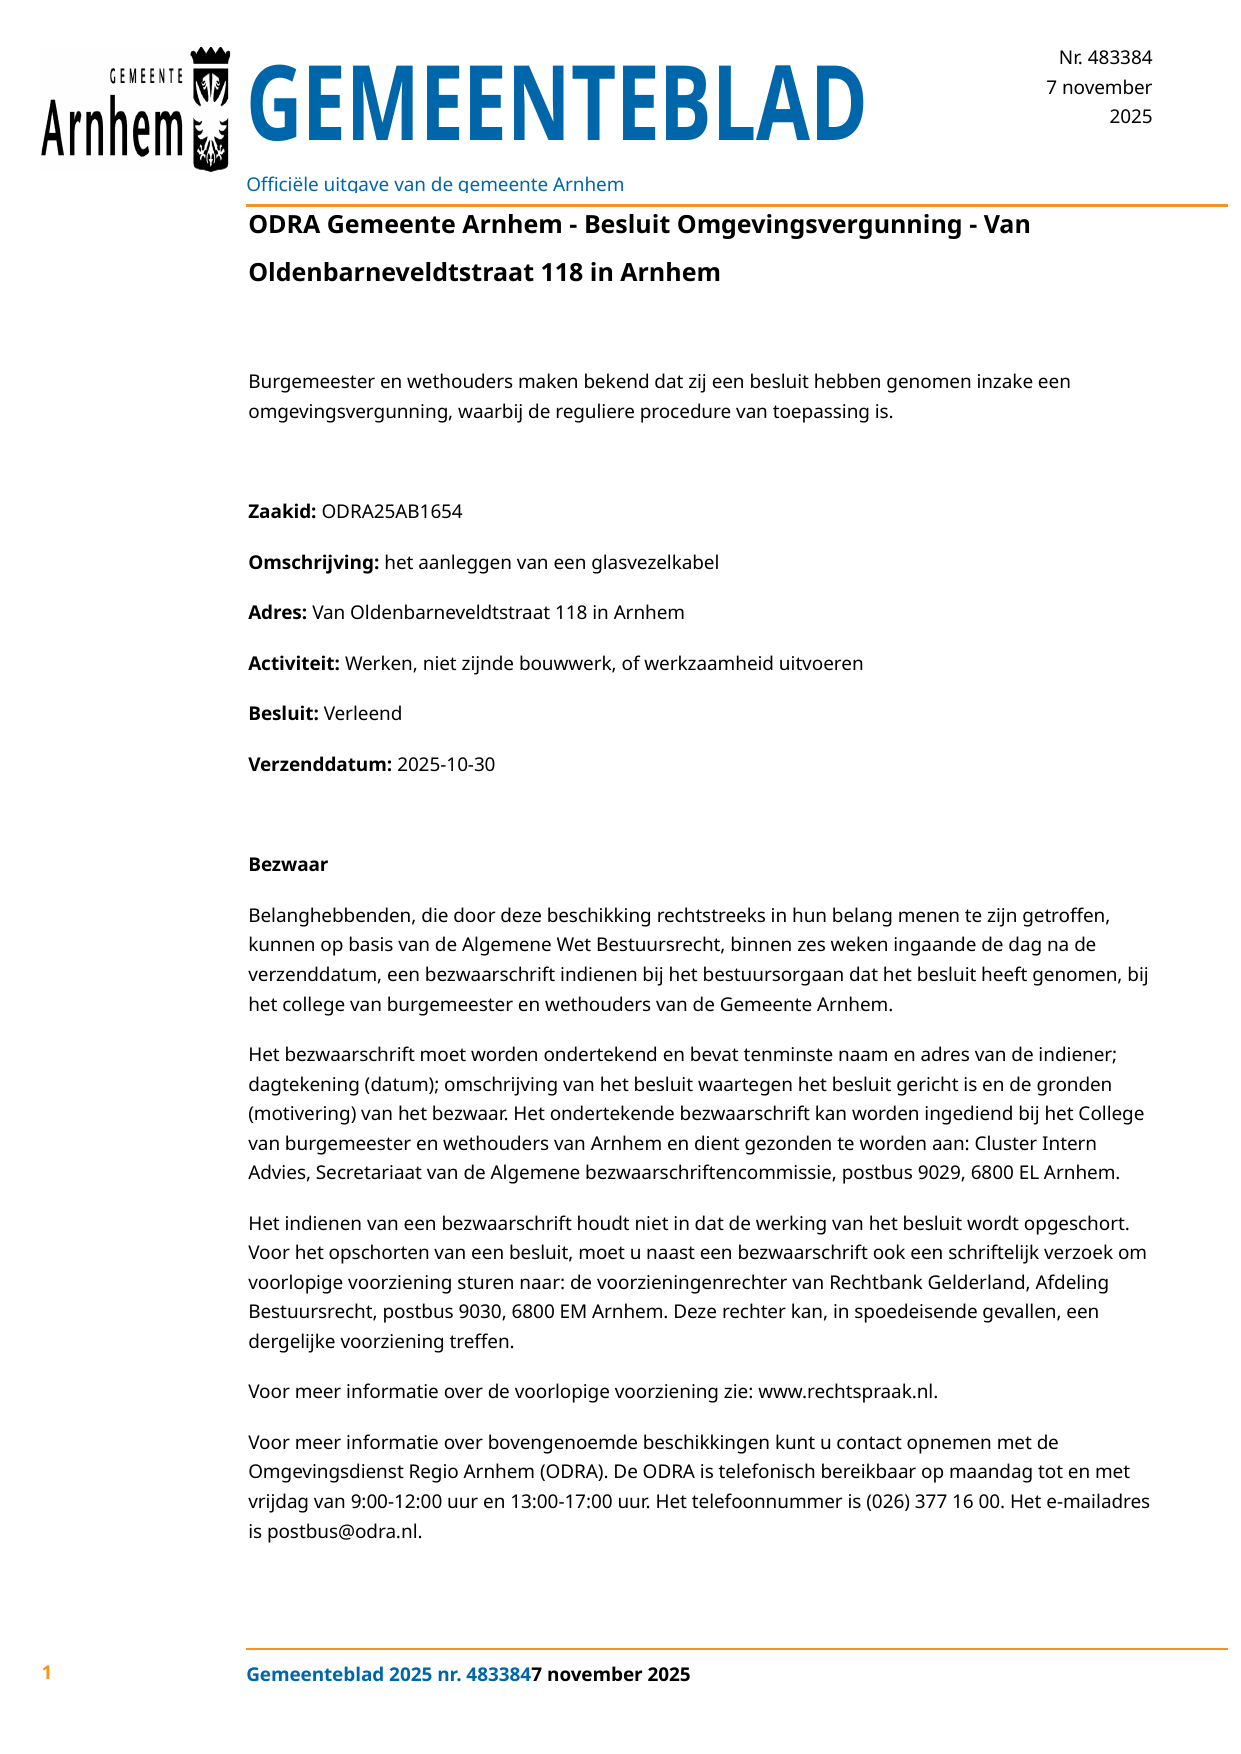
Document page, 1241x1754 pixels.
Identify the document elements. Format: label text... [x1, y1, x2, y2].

text Voor meer informatie over bovengenoemde beschikkingen kunt u contact opnemen met de Omgevingsdienst Regio Arnhem (ODRA). De ODRA is telefonisch bereikbaar op maandag tot en met vrijdag van 9:00-12:00 uur en 13:00-17:00 uur. Het telefoonnummer is (026) 377 16 00. Het e-mailadres is postbus@odra.nl. [248, 1429, 1152, 1544]
picture [41, 47, 231, 172]
text Burgemeester en wethouders maken bekend dat zij een besluit hebben genomen inzake een omgevingsvergunning, waarbij de reguliere procedure van toepassing is. [248, 368, 1152, 424]
text Het indienen van een bezwaarschrift houdt niet in dat de werking van het besluit wordt opgeschort. Voor het opschorten van een besluit, moet u naast een bezwaarschrift ook een schriftelijk verzoek om voorlopige voorziening sturen naar: de voorzieningenrechter van Rechtbank Gelderland, Afdeling Bestuursrecht, postbus 9030, 6800 EM Arnhem. Deze rechter kan, in spoedeisende gevallen, een dergelijke voorziening treffen. [248, 1210, 1152, 1354]
text Het bezwaarschrift moet worden ondertekend en bevat tenminste naam en adres van de indiener; dagtekening (datum); omschrijving van het besluit waartegen het besluit gericht is en de gronden (motivering) van het bezwaar. Het ondertekende bezwaarschrift kan worden ingediend bij het College van burgemeester en wethouders van Arnhem en dient gezonden te worden aan: Cluster Intern Advies, Secretariaat van de Algemene bezwaarschriftencommissie, postbus 9029, 6800 EL Arnhem. [248, 1041, 1152, 1185]
text Adres: Van Oldenbarneveldtstraat 118 in Arnhem [248, 599, 1152, 625]
text Activiteit: Werken, niet zijnde bouwwerk, of werkzaamheid uitvoeren [248, 650, 1152, 676]
text Besluit: Verleend [248, 700, 1152, 726]
text ODRA Gemeente Arnhem - Besluit Omgevingsvergunning - Van Oldenbarneveldtstraat 118 in Arnhem [248, 207, 1152, 288]
text Verzenddatum: 2025-10-30 [248, 751, 1152, 777]
text Belanghebbenden, die door deze beschikking rechtstreeks in hun belang menen te zijn getroffen, kunnen op basis van de Algemene Wet Bestuursrecht, binnen zes weken ingaande de dag na de verzenddatum, een bezwaarschrift indienen bij het bestuursorgaan dat het besluit heeft genomen, bij het college van burgemeester en wethouders van de Gemeente Arnhem. [248, 902, 1152, 1017]
text Zaakid: ODRA25AB1654 [248, 499, 1152, 524]
text Bezwaar [248, 852, 1152, 877]
text Omschrijving: het aanleggen van een glasvezelkabel [248, 549, 1152, 575]
text Voor meer informatie over de voorlopige voorziening zie: www.rechtspraak.nl. [248, 1379, 1152, 1404]
